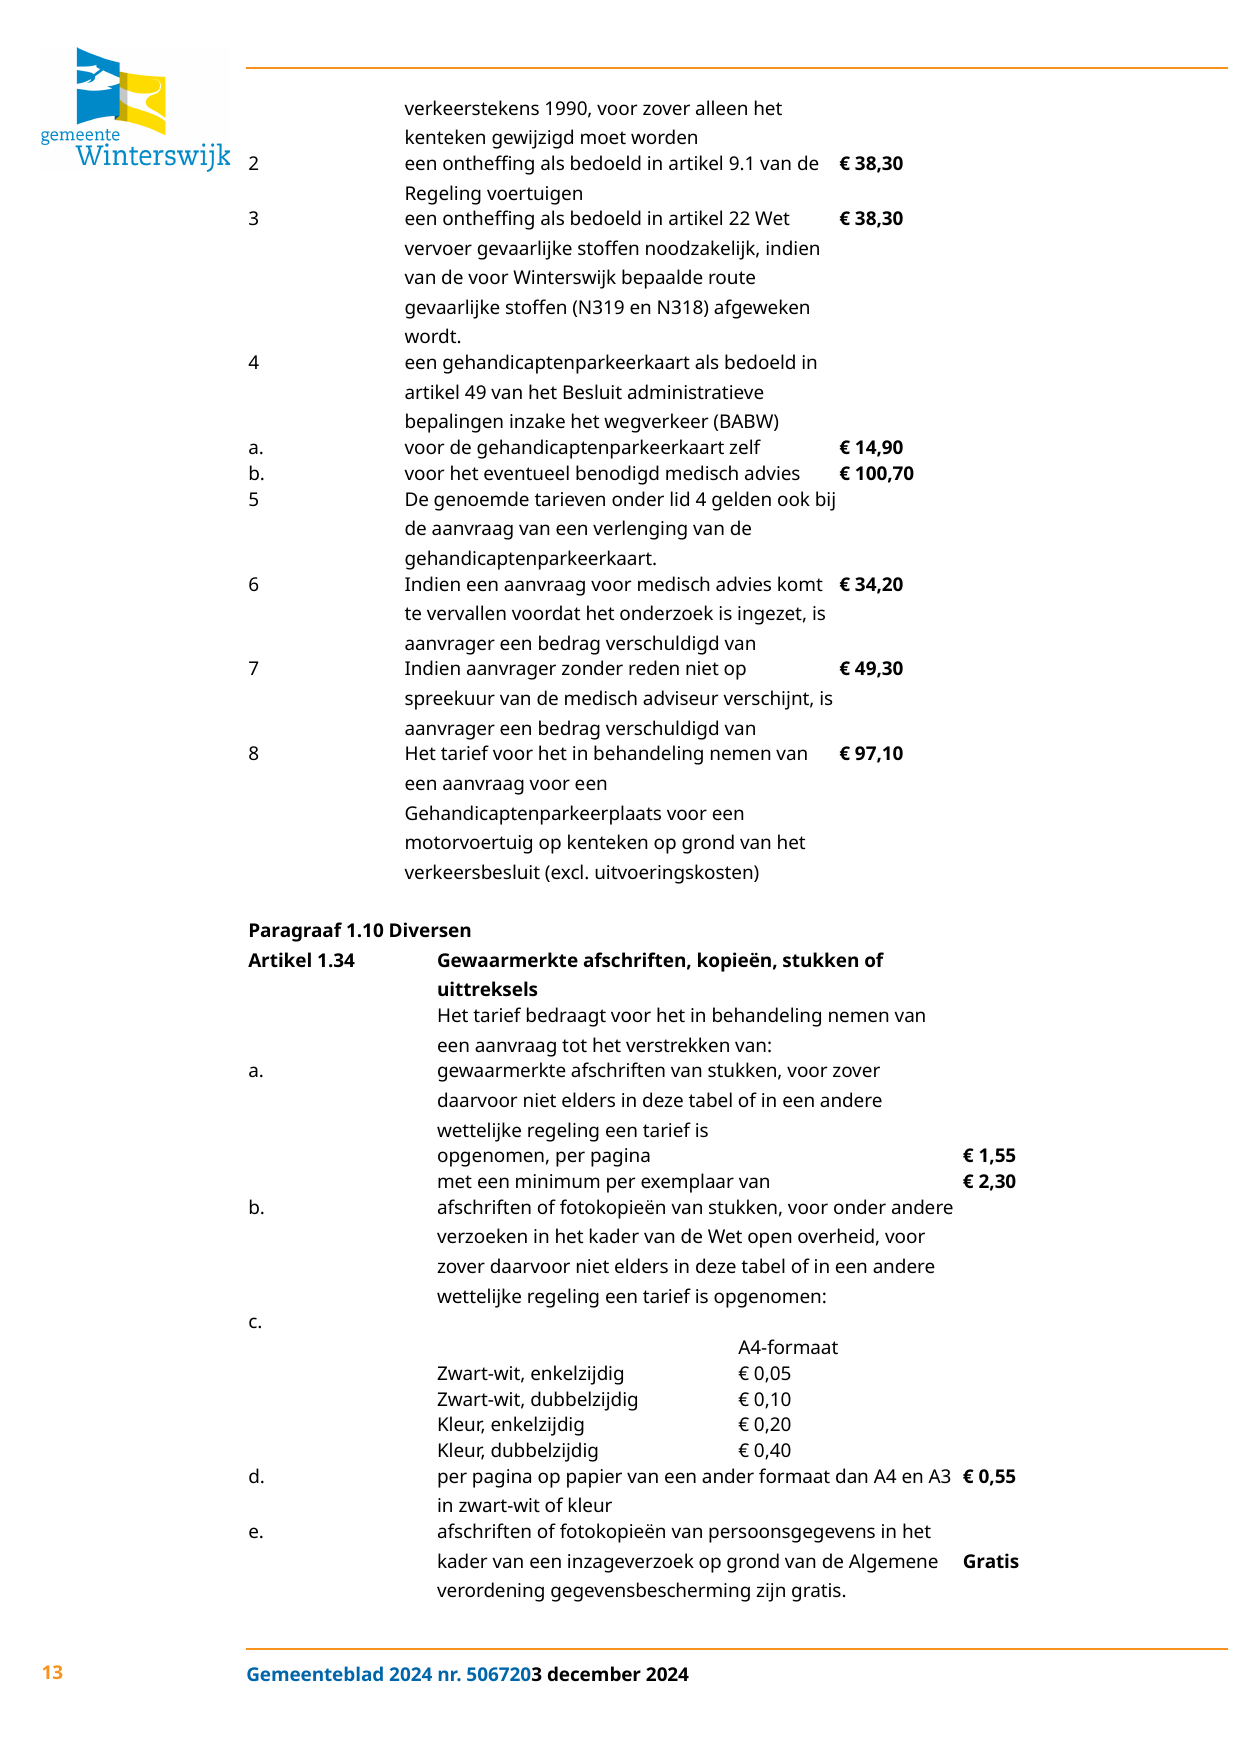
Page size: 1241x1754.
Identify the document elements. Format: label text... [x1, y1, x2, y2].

table_cell € 0,10 [738, 1386, 963, 1412]
table_cell opgenomen, per pagina [437, 1143, 963, 1168]
table_cell 6 [248, 571, 404, 656]
table_cell 2 [248, 150, 404, 205]
table_cell Gratis [963, 1519, 1152, 1603]
table_cell een ontheffing als bedoeld in artikel 22 Wet vervoer gevaarlijke stoffen noodzakelijk, indien van de voor Winterswijk bepaalde route gevaarlijke stoffen (N319 en N318) afgeweken wordt. [404, 205, 839, 349]
table_header Artikel 1.34 [248, 947, 437, 1002]
table_cell € 0,20 [738, 1412, 963, 1437]
table_header A4-formaat [738, 1334, 963, 1360]
table_cell [248, 95, 404, 150]
table_cell Indien een aanvraag voor medisch advies komt te vervallen voordat het onderzoek is ingezet, is aanvrager een bedrag verschuldigd van [404, 571, 839, 656]
table_cell Indien aanvrager zonder reden niet op spreekuur van de medisch adviseur verschijnt, is aanvrager een bedrag verschuldigd van [404, 656, 839, 741]
table_cell voor het eventueel benodigd medisch advies [404, 460, 839, 486]
picture [225, 153, 231, 162]
table_cell a. [248, 1058, 437, 1143]
table_cell c. [248, 1309, 437, 1463]
table_cell Kleur, enkelzijdig [437, 1412, 738, 1437]
table_cell € 49,30 [839, 656, 1152, 741]
table_cell € 38,30 [839, 150, 1152, 205]
table_cell € 38,30 [839, 205, 1152, 349]
table_cell afschriften of fotokopieën van persoonsgegevens in het kader van een inzageverzoek op grond van de Algemene verordening gegevensbescherming zijn gratis. [437, 1519, 963, 1603]
table_cell [963, 1194, 1152, 1308]
table_cell € 0,55 [963, 1463, 1152, 1518]
table_cell Zwart-wit, enkelzijdig [437, 1360, 738, 1386]
table_cell a. [248, 434, 404, 460]
table_cell afschriften of fotokopieën van stukken, voor onder andere verzoeken in het kader van de Wet open overheid, voor zover daarvoor niet elders in deze tabel of in een andere wettelijke regeling een tarief is opgenomen: [437, 1194, 963, 1308]
table_cell een ontheffing als bedoeld in artikel 9.1 van de Regeling voertuigen [404, 150, 839, 205]
table_header Gewaarmerkte afschriften, kopieën, stukken of uittreksels [437, 947, 963, 1002]
table_cell voor de gehandicaptenparkeerkaart zelf [404, 434, 839, 460]
table_cell € 34,20 [839, 571, 1152, 656]
table_cell 7 [248, 656, 404, 741]
table_cell per pagina op papier van een ander formaat dan A4 en A3 in zwart-wit of kleur [437, 1463, 963, 1518]
table_header [437, 1334, 738, 1360]
picture [41, 47, 231, 172]
table_cell een gehandicaptenparkeerkaart als bedoeld in artikel 49 van het Besluit administratieve bepalingen inzake het wegverkeer (BABW) [404, 350, 839, 434]
table_cell € 2,30 [963, 1168, 1152, 1194]
table_cell 5 [248, 486, 404, 571]
table_cell Zwart-wit, dubbelzijdig [437, 1386, 738, 1412]
table_cell [963, 1058, 1152, 1143]
table_cell De genoemde tarieven onder lid 4 gelden ook bij de aanvraag van een verlenging van de gehandicaptenparkeerkaart. [404, 486, 839, 571]
table_cell d. [248, 1463, 437, 1518]
table_cell [248, 1168, 437, 1194]
table_cell b. [248, 1194, 437, 1308]
table_cell 8 [248, 741, 404, 884]
table_cell [963, 1003, 1152, 1058]
table_cell Kleur, dubbelzijdig [437, 1437, 738, 1463]
table_cell [839, 350, 1152, 434]
table_cell [963, 1309, 1152, 1463]
table_cell [248, 1003, 437, 1058]
table_cell € 100,70 [839, 460, 1152, 486]
table_cell 4 [248, 350, 404, 434]
table_cell [839, 486, 1152, 571]
table_cell € 14,90 [839, 434, 1152, 460]
table_cell € 1,55 [963, 1143, 1152, 1168]
table_cell met een minimum per exemplaar van [437, 1168, 963, 1194]
table_cell [437, 1309, 963, 1334]
table_cell verkeerstekens 1990, voor zover alleen het kenteken gewijzigd moet worden [404, 95, 839, 150]
text Paragraaf 1.10 Diversen [248, 917, 1152, 943]
table_cell € 0,05 [738, 1360, 963, 1386]
table_cell Het tarief bedraagt voor het in behandeling nemen van een aanvraag tot het verstrekken van: [437, 1003, 963, 1058]
table_cell € 0,40 [738, 1437, 963, 1463]
table_cell € 97,10 [839, 741, 1152, 884]
table_cell e. [248, 1519, 437, 1603]
table_header [963, 947, 1152, 1002]
table_cell gewaarmerkte afschriften van stukken, voor zover daarvoor niet elders in deze tabel of in een andere wettelijke regeling een tarief is [437, 1058, 963, 1143]
table_cell 3 [248, 205, 404, 349]
table_cell [839, 95, 1152, 150]
table_cell b. [248, 460, 404, 486]
table_cell [248, 1143, 437, 1168]
table_cell Het tarief voor het in behandeling nemen van een aanvraag voor een Gehandicaptenparkeerplaats voor een motorvoertuig op kenteken op grond van het verkeersbesluit (excl. uitvoeringskosten) [404, 741, 839, 884]
